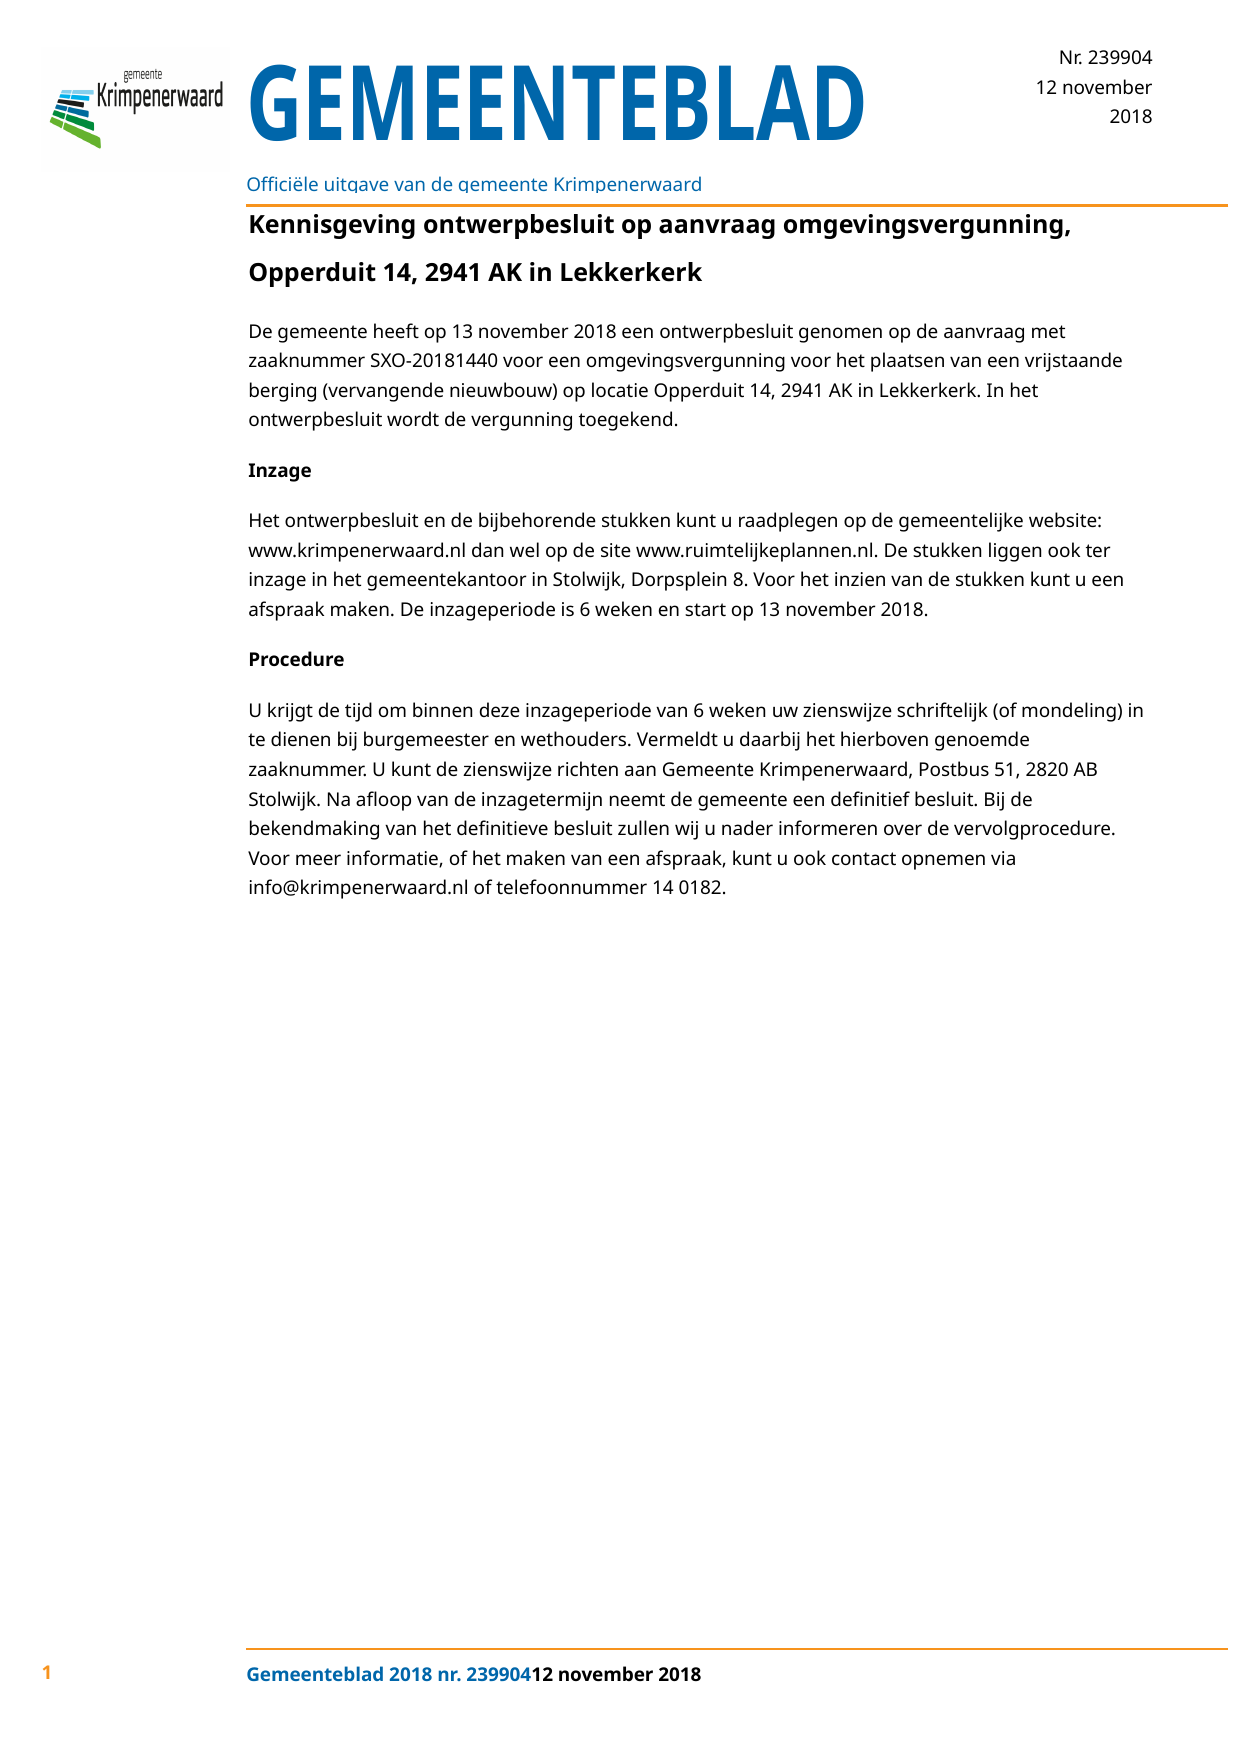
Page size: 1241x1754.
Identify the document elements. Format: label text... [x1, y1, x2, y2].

picture [41, 47, 231, 172]
text Kennisgeving ontwerpbesluit op aanvraag omgevingsvergunning, Opperduit 14, 2941 AK in Lekkerkerk [248, 207, 1152, 288]
text Inzage [248, 457, 1152, 483]
text De gemeente heeft op 13 november 2018 een ontwerpbesluit genomen op de aanvraag met zaaknummer SXO-20181440 voor een omgevingsvergunning voor het plaatsen van een vrijstaande berging (vervangende nieuwbouw) op locatie Opperduit 14, 2941 AK in Lekkerkerk. In het ontwerpbesluit wordt de vergunning toegekend. [248, 318, 1152, 432]
text Procedure [248, 647, 1152, 672]
text U krijgt de tijd om binnen deze inzageperiode van 6 weken uw zienswijze schriftelijk (of mondeling) in te dienen bij burgemeester en wethouders. Vermeldt u daarbij het hierboven genoemde zaaknummer. U kunt de zienswijze richten aan Gemeente Krimpenerwaard, Postbus 51, 2820 AB Stolwijk. Na afloop van de inzagetermijn neemt de gemeente een definitief besluit. Bij de bekendmaking van het definitieve besluit zullen wij u nader informeren over de vervolgprocedure. Voor meer informatie, of het maken van een afspraak, kunt u ook contact opnemen via info@krimpenerwaard.nl of telefoonnummer 14 0182. [248, 697, 1152, 900]
text Het ontwerpbesluit en de bijbehorende stukken kunt u raadplegen op de gemeentelijke website: www.krimpenerwaard.nl dan wel op de site www.ruimtelijkeplannen.nl. De stukken liggen ook ter inzage in het gemeentekantoor in Stolwijk, Dorpsplein 8. Voor het inzien van de stukken kunt u een afspraak maken. De inzageperiode is 6 weken en start op 13 november 2018. [248, 507, 1152, 622]
